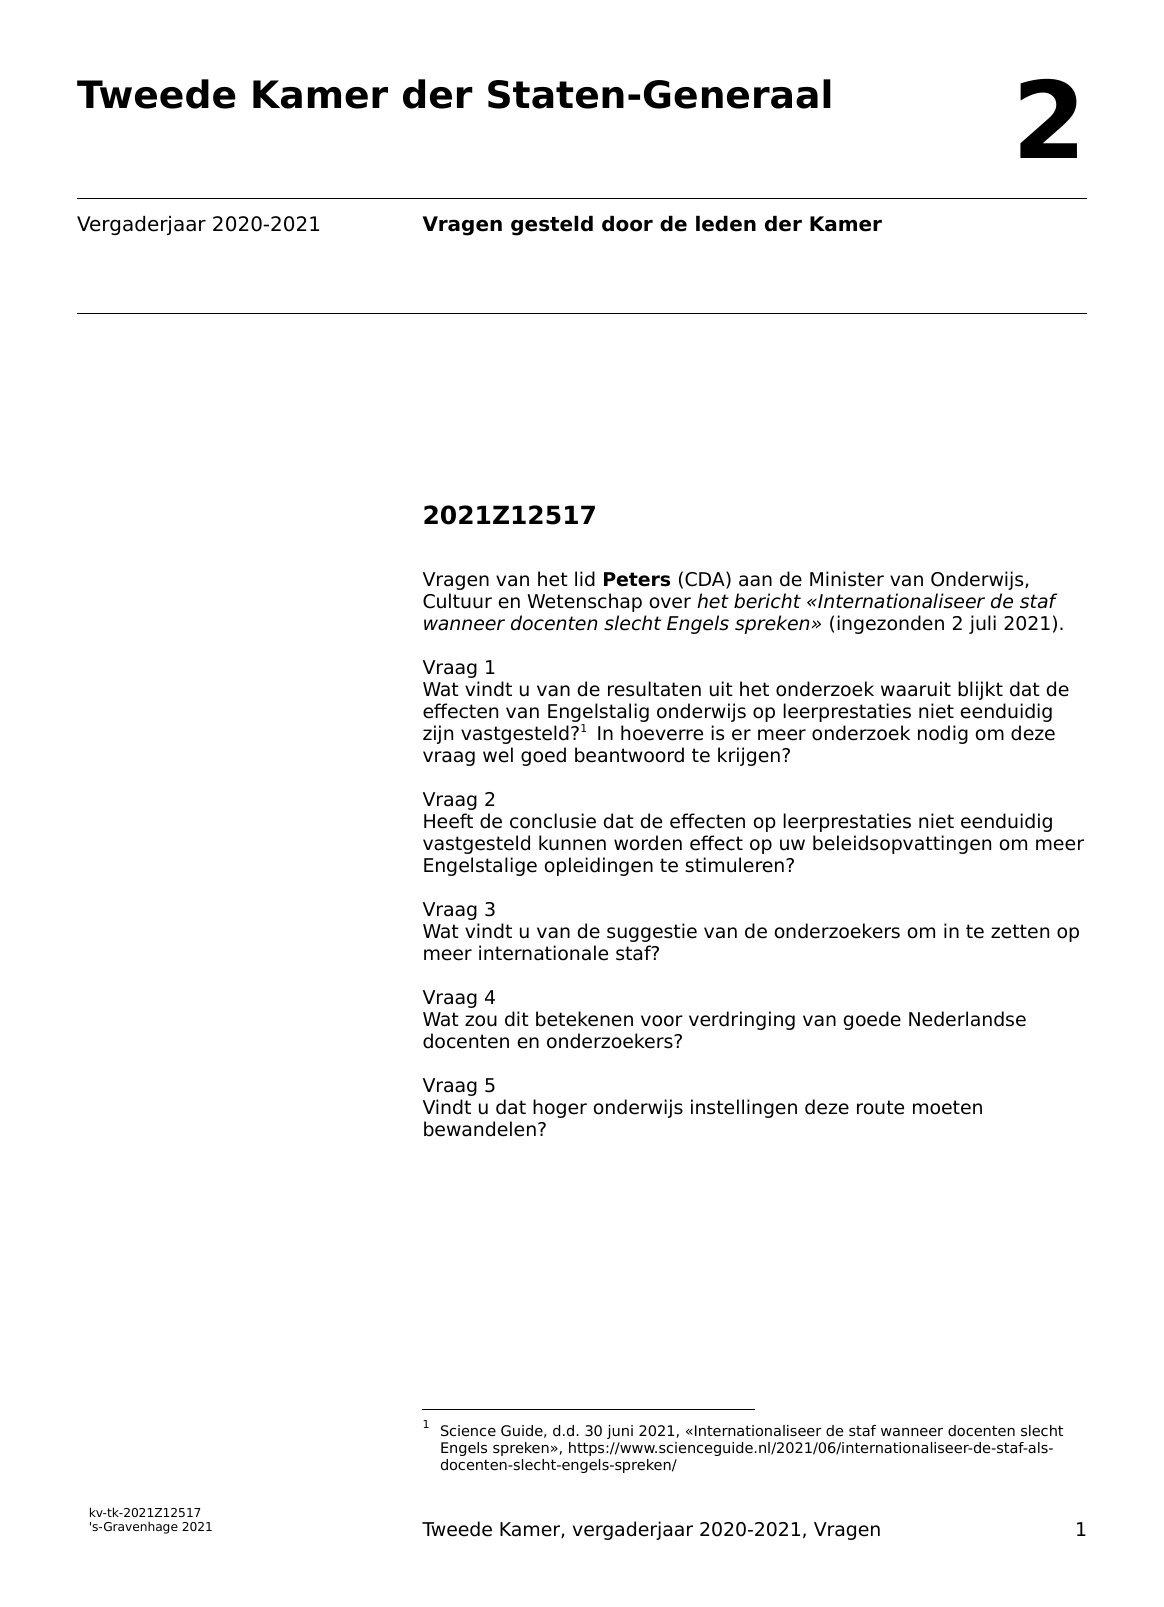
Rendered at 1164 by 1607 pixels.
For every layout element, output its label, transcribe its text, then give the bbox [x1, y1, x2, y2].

table_header Tweede Kamer der Staten-Generaal [77, 59, 886, 198]
text Heeft de conclusie dat de effecten op leerprestaties niet eenduidig vastgesteld kunnen worden effect op uw beleidsopvattingen om meer Engelstalige opleidingen te stimuleren? [422, 811, 1087, 877]
text 2021Z12517 [422, 501, 1087, 531]
text 's-Gravenhage 2021 [88, 1520, 323, 1534]
text Vraag 5 [422, 1075, 1087, 1097]
text kv-tk-2021Z12517 [88, 1506, 323, 1520]
table_cell Vergaderjaar 2020-2021 [77, 199, 422, 313]
text Vragen van het lid Peters (CDA) aan de Minister van Onderwijs, Cultuur en Wetenschap over het bericht «Internationaliseer de staf wanneer docenten slecht Engels spreken» (ingezonden 2 juli 2021). [422, 569, 1087, 635]
text Vraag 2 [422, 789, 1087, 811]
text Wat vindt u van de resultaten uit het onderzoek waaruit blijkt dat de effecten van Engelstalig onderwijs op leerprestaties niet eenduidig zijn vastgesteld? In hoeverre is er meer onderzoek nodig om deze vraag wel goed beantwoord te krijgen? [422, 679, 1087, 767]
text Science Guide, d.d. 30 juni 2021, «Internationaliseer de staf wanneer docenten slecht Engels spreken», https://www.scienceguide.nl/2021/06/internationaliseer-de-staf-als-docenten-slecht-engels-spreken/ [422, 1418, 1087, 1474]
text Wat zou dit betekenen voor verdringing van goede Nederlandse docenten en onderzoekers? [422, 1009, 1087, 1053]
text Vindt u dat hoger onderwijs instellingen deze route moeten bewandelen? [422, 1097, 1087, 1141]
table_header 2 [886, 59, 1087, 198]
table_cell Vragen gesteld door de leden der Kamer [422, 199, 1087, 313]
text Vraag 3 [422, 899, 1087, 921]
text Vraag 1 [422, 657, 1087, 679]
text Wat vindt u van de suggestie van de onderzoekers om in te zetten op meer internationale staf? [422, 921, 1087, 965]
text Vraag 4 [422, 987, 1087, 1009]
